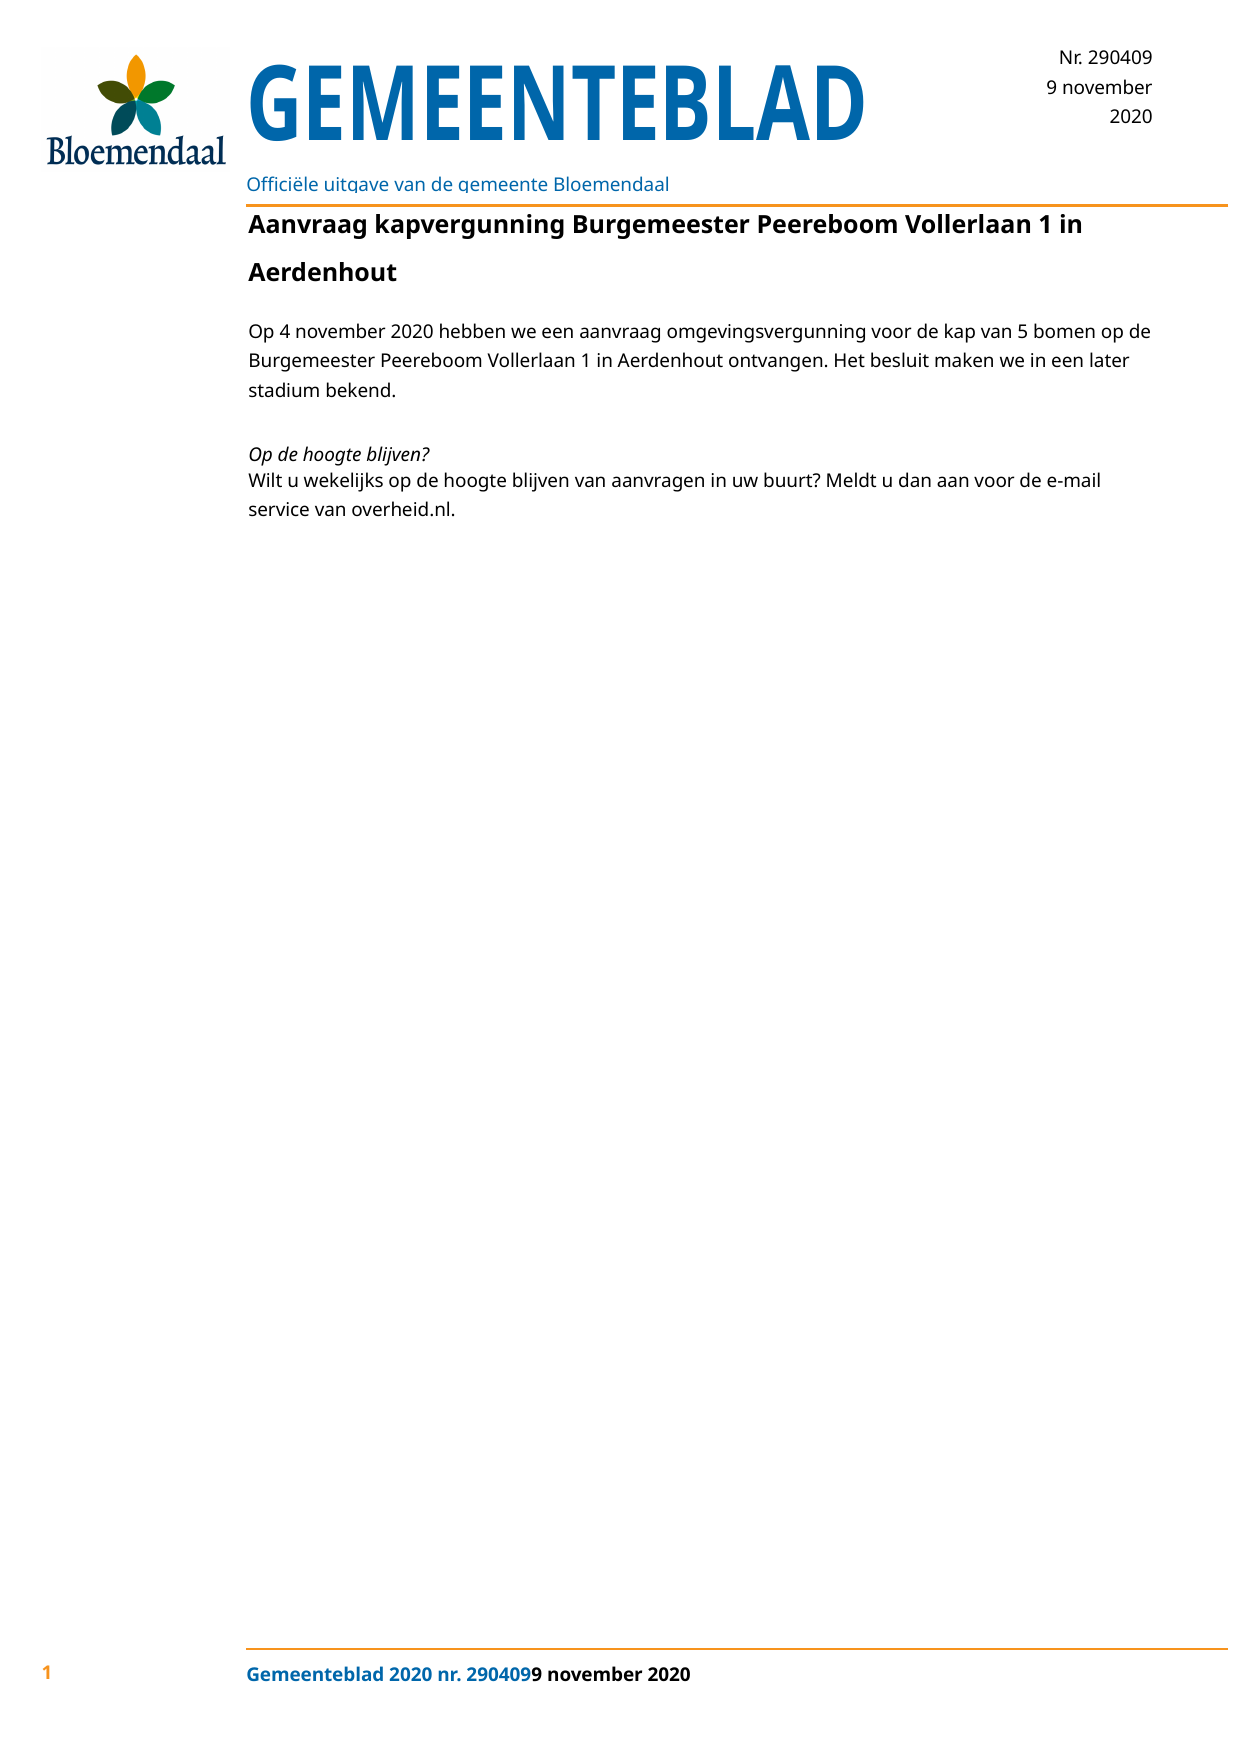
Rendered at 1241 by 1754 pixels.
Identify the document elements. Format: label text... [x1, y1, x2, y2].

picture [41, 47, 231, 172]
text Wilt u wekelijks op de hoogte blijven van aanvragen in uw buurt? Meldt u dan aan voor de e-mail service van overheid.nl. [248, 467, 1152, 522]
text Op 4 november 2020 hebben we een aanvraag omgevingsvergunning voor de kap van 5 bomen op de Burgemeester Peereboom Vollerlaan 1 in Aerdenhout ontvangen. Het besluit maken we in een later stadium bekend. [248, 318, 1152, 403]
text Op de hoogte blijven? [248, 441, 1152, 467]
text Aanvraag kapvergunning Burgemeester Peereboom Vollerlaan 1 in Aerdenhout [248, 207, 1152, 288]
